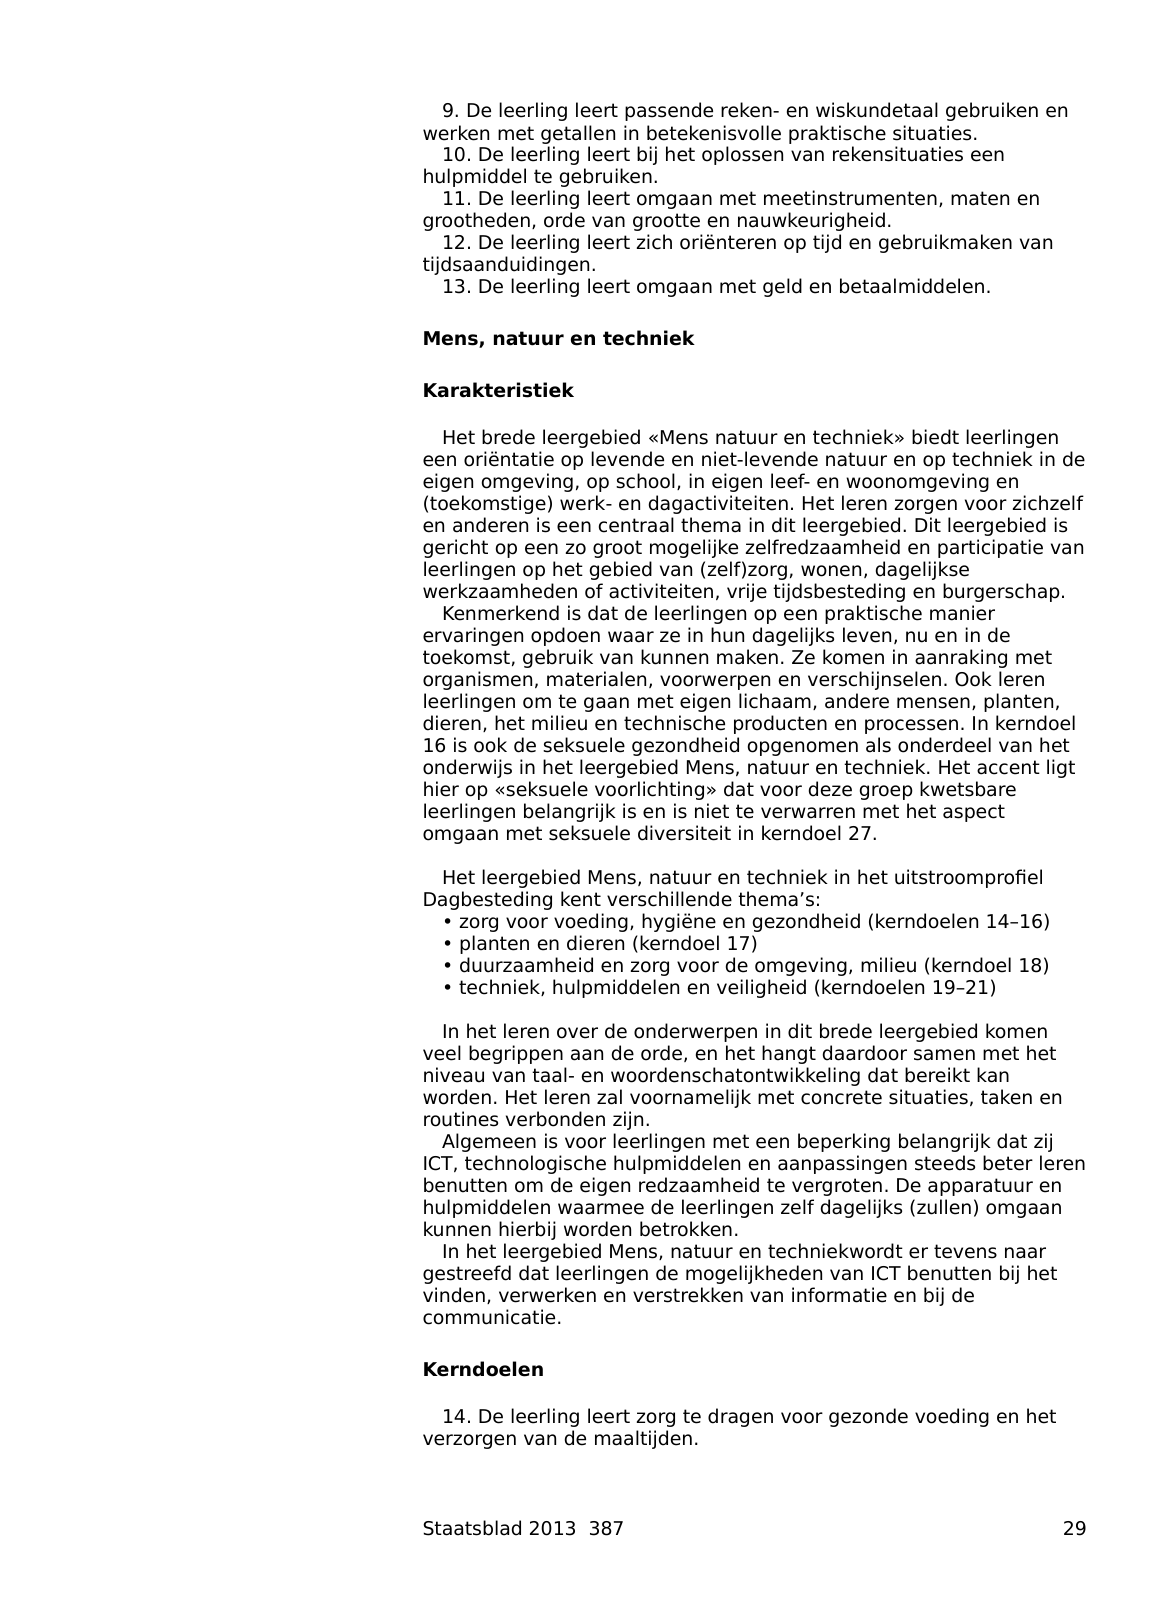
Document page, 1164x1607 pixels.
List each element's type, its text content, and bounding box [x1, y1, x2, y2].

text • planten en dieren (kerndoel 17) [422, 933, 1087, 955]
text 11. De leerling leert omgaan met meetinstrumenten, maten en grootheden, orde van grootte en nauwkeurigheid. [422, 188, 1087, 232]
text 9. De leerling leert passende reken- en wiskundetaal gebruiken en werken met getallen in betekenisvolle praktische situaties. [422, 100, 1087, 144]
text • techniek, hulpmiddelen en veiligheid (kerndoelen 19–21) [422, 977, 1087, 999]
text 10. De leerling leert bij het oplossen van rekensituaties een hulpmiddel te gebruiken. [422, 144, 1087, 188]
text 13. De leerling leert omgaan met geld en betaalmiddelen. [422, 276, 1087, 298]
subtitle Mens, natuur en techniek [422, 328, 1087, 350]
text Het leergebied Mens, natuur en techniek in het uitstroomprofiel Dagbesteding kent verschillende thema’s: [422, 867, 1087, 911]
text Het brede leergebied «Mens natuur en techniek» biedt leerlingen een oriëntatie op levende en niet-levende natuur en op techniek in de eigen omgeving, op school, in eigen leef- en woonomgeving en (toekomstige) werk- en dagactiviteiten. Het leren zorgen voor zichzelf en anderen is een centraal thema in dit leergebied. Dit leergebied is gericht op een zo groot mogelijke zelfredzaamheid en participatie van leerlingen op het gebied van (zelf)zorg, wonen, dagelijkse werkzaamheden of activiteiten, vrije tijdsbesteding en burgerschap. [422, 427, 1087, 603]
text In het leergebied Mens, natuur en techniekwordt er tevens naar gestreefd dat leerlingen de mogelijkheden van ICT benutten bij het vinden, verwerken en verstrekken van informatie en bij de communicatie. [422, 1241, 1087, 1329]
text • duurzaamheid en zorg voor de omgeving, milieu (kerndoel 18) [422, 955, 1087, 977]
subtitle Karakteristiek [422, 380, 1087, 402]
text Algemeen is voor leerlingen met een beperking belangrijk dat zij ICT, technologische hulpmiddelen en aanpassingen steeds beter leren benutten om de eigen redzaamheid te vergroten. De apparatuur en hulpmiddelen waarmee de leerlingen zelf dagelijks (zullen) omgaan kunnen hierbij worden betrokken. [422, 1131, 1087, 1241]
text Kenmerkend is dat de leerlingen op een praktische manier ervaringen opdoen waar ze in hun dagelijks leven, nu en in de toekomst, gebruik van kunnen maken. Ze komen in aanraking met organismen, materialen, voorwerpen en verschijnselen. Ook leren leerlingen om te gaan met eigen lichaam, andere mensen, planten, dieren, het milieu en technische producten en processen. In kerndoel 16 is ook de seksuele gezondheid opgenomen als onderdeel van het onderwijs in het leergebied Mens, natuur en techniek. Het accent ligt hier op «seksuele voorlichting» dat voor deze groep kwetsbare leerlingen belangrijk is en is niet te verwarren met het aspect omgaan met seksuele diversiteit in kerndoel 27. [422, 603, 1087, 845]
subtitle Kerndoelen [422, 1359, 1087, 1381]
text In het leren over de onderwerpen in dit brede leergebied komen veel begrippen aan de orde, en het hangt daardoor samen met het niveau van taal- en woordenschatontwikkeling dat bereikt kan worden. Het leren zal voornamelijk met concrete situaties, taken en routines verbonden zijn. [422, 1021, 1087, 1131]
text 14. De leerling leert zorg te dragen voor gezonde voeding en het verzorgen van de maaltijden. [422, 1406, 1087, 1450]
text • zorg voor voeding, hygiëne en gezondheid (kerndoelen 14–16) [422, 911, 1087, 933]
text 12. De leerling leert zich oriënteren op tijd en gebruikmaken van tijdsaanduidingen. [422, 232, 1087, 276]
